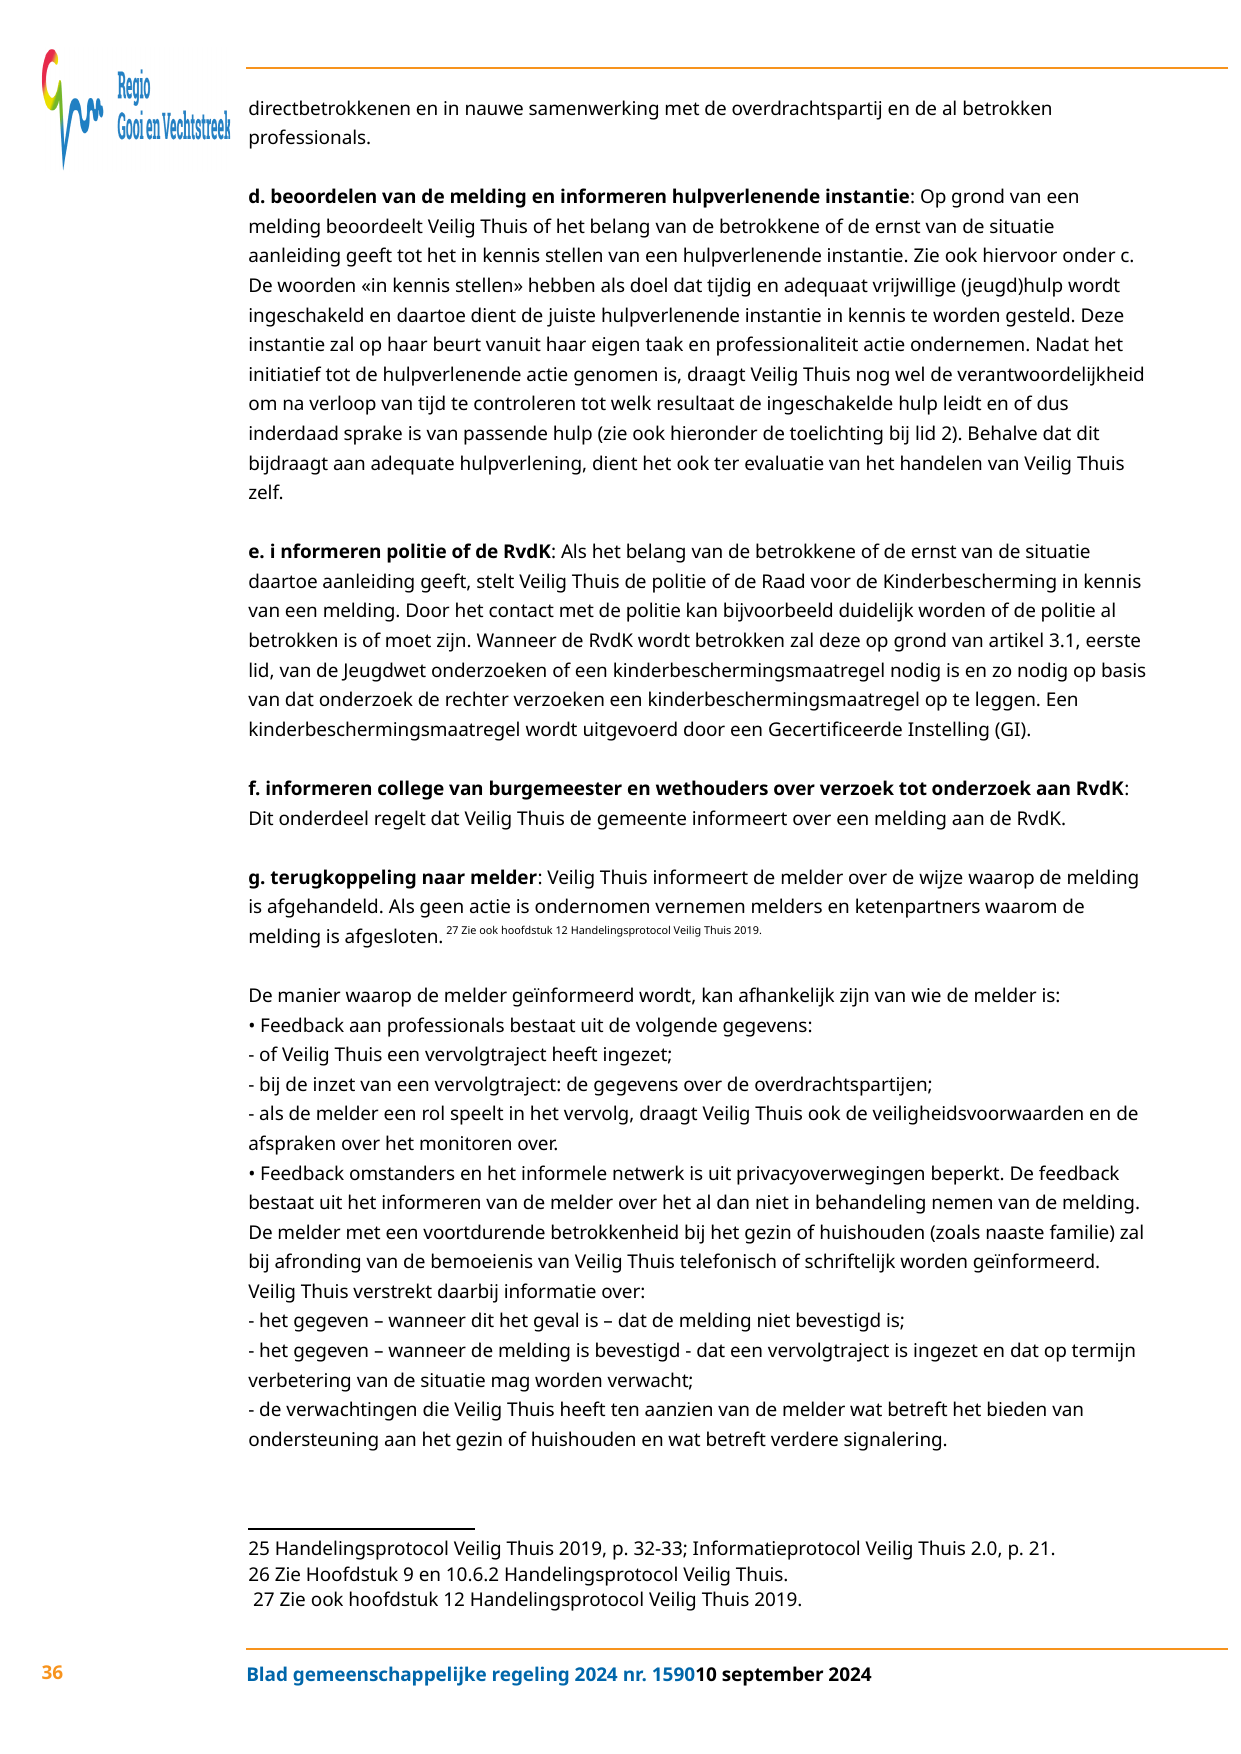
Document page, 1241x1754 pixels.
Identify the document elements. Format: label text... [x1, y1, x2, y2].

text • Feedback omstanders en het informele netwerk is uit privacyoverwegingen beperkt. De feedback bestaat uit het informeren van de melder over het al dan niet in behandeling nemen van de melding. De melder met een voortdurende betrokkenheid bij het gezin of huishouden (zoals naaste familie) zal bij afronding van de bemoeienis van Veilig Thuis telefonisch of schriftelijk worden geïnformeerd. Veilig Thuis verstrekt daarbij informatie over: [248, 1160, 1152, 1304]
picture [41, 47, 231, 172]
text d. beoordelen van de melding en informeren hulpverlenende instantie: Op grond van een melding beoordeelt Veilig Thuis of het belang van de betrokkene of de ernst van de situatie aanleiding geeft tot het in kennis stellen van een hulpverlenende instantie. Zie ook hiervoor onder c. De woorden «in kennis stellen» hebben als doel dat tijdig en adequaat vrijwillige (jeugd)hulp wordt ingeschakeld en daartoe dient de juiste hulpverlenende instantie in kennis te worden gesteld. Deze instantie zal op haar beurt vanuit haar eigen taak en professionaliteit actie ondernemen. Nadat het initiatief tot de hulpverlenende actie genomen is, draagt Veilig Thuis nog wel de verantwoordelijkheid om na verloop van tijd te controleren tot welk resultaat de ingeschakelde hulp leidt en of dus inderdaad sprake is van passende hulp (zie ook hieronder de toelichting bij lid 2). Behalve dat dit bijdraagt aan adequate hulpverlening, dient het ook ter evaluatie van het handelen van Veilig Thuis zelf. [248, 183, 1152, 505]
text e. i nformeren politie of de RvdK: Als het belang van de betrokkene of de ernst van de situatie daartoe aanleiding geeft, stelt Veilig Thuis de politie of de Raad voor de Kinderbescherming in kennis van een melding. Door het contact met de politie kan bijvoorbeeld duidelijk worden of de politie al betrokken is of moet zijn. Wanneer de RvdK wordt betrokken zal deze op grond van artikel 3.1, eerste lid, van de Jeugdwet onderzoeken of een kinderbeschermingsmaatregel nodig is en zo nodig op basis van dat onderzoek de rechter verzoeken een kinderbeschermingsmaatregel op te leggen. Een kinderbeschermingsmaatregel wordt uitgevoerd door een Gecertificeerde Instelling (GI). [248, 538, 1152, 742]
text - als de melder een rol speelt in het vervolg, draagt Veilig Thuis ook de veiligheidsvoorwaarden en de afspraken over het monitoren over. [248, 1101, 1152, 1156]
text - het gegeven – wanneer de melding is bevestigd - dat een vervolgtraject is ingezet en dat op termijn verbetering van de situatie mag worden verwacht; [248, 1337, 1152, 1393]
text - of Veilig Thuis een vervolgtraject heeft ingezet; [248, 1041, 1152, 1067]
text directbetrokkenen en in nauwe samenwerking met de overdrachtspartij en de al betrokken professionals. [248, 95, 1152, 150]
text De manier waarop de melder geïnformeerd wordt, kan afhankelijk zijn van wie de melder is: [248, 982, 1152, 1008]
text - bij de inzet van een vervolgtraject: de gegevens over de overdrachtspartijen; [248, 1071, 1152, 1097]
text f. informeren college van burgemeester en wethouders over verzoek tot onderzoek aan RvdK: Dit onderdeel regelt dat Veilig Thuis de gemeente informeert over een melding aan de RvdK. [248, 775, 1152, 831]
text - de verwachtingen die Veilig Thuis heeft ten aanzien van de melder wat betreft het bieden van ondersteuning aan het gezin of huishouden en wat betreft verdere signalering. [248, 1396, 1152, 1452]
text - het gegeven – wanneer dit het geval is – dat de melding niet bevestigd is; [248, 1308, 1152, 1333]
text • Feedback aan professionals bestaat uit de volgende gegevens: [248, 1012, 1152, 1038]
text g. terugkoppeling naar melder: Veilig Thuis informeert de melder over de wijze waarop de melding is afgehandeld. Als geen actie is ondernomen vernemen melders en ketenpartners waarom de melding is afgesloten. [248, 864, 1152, 949]
